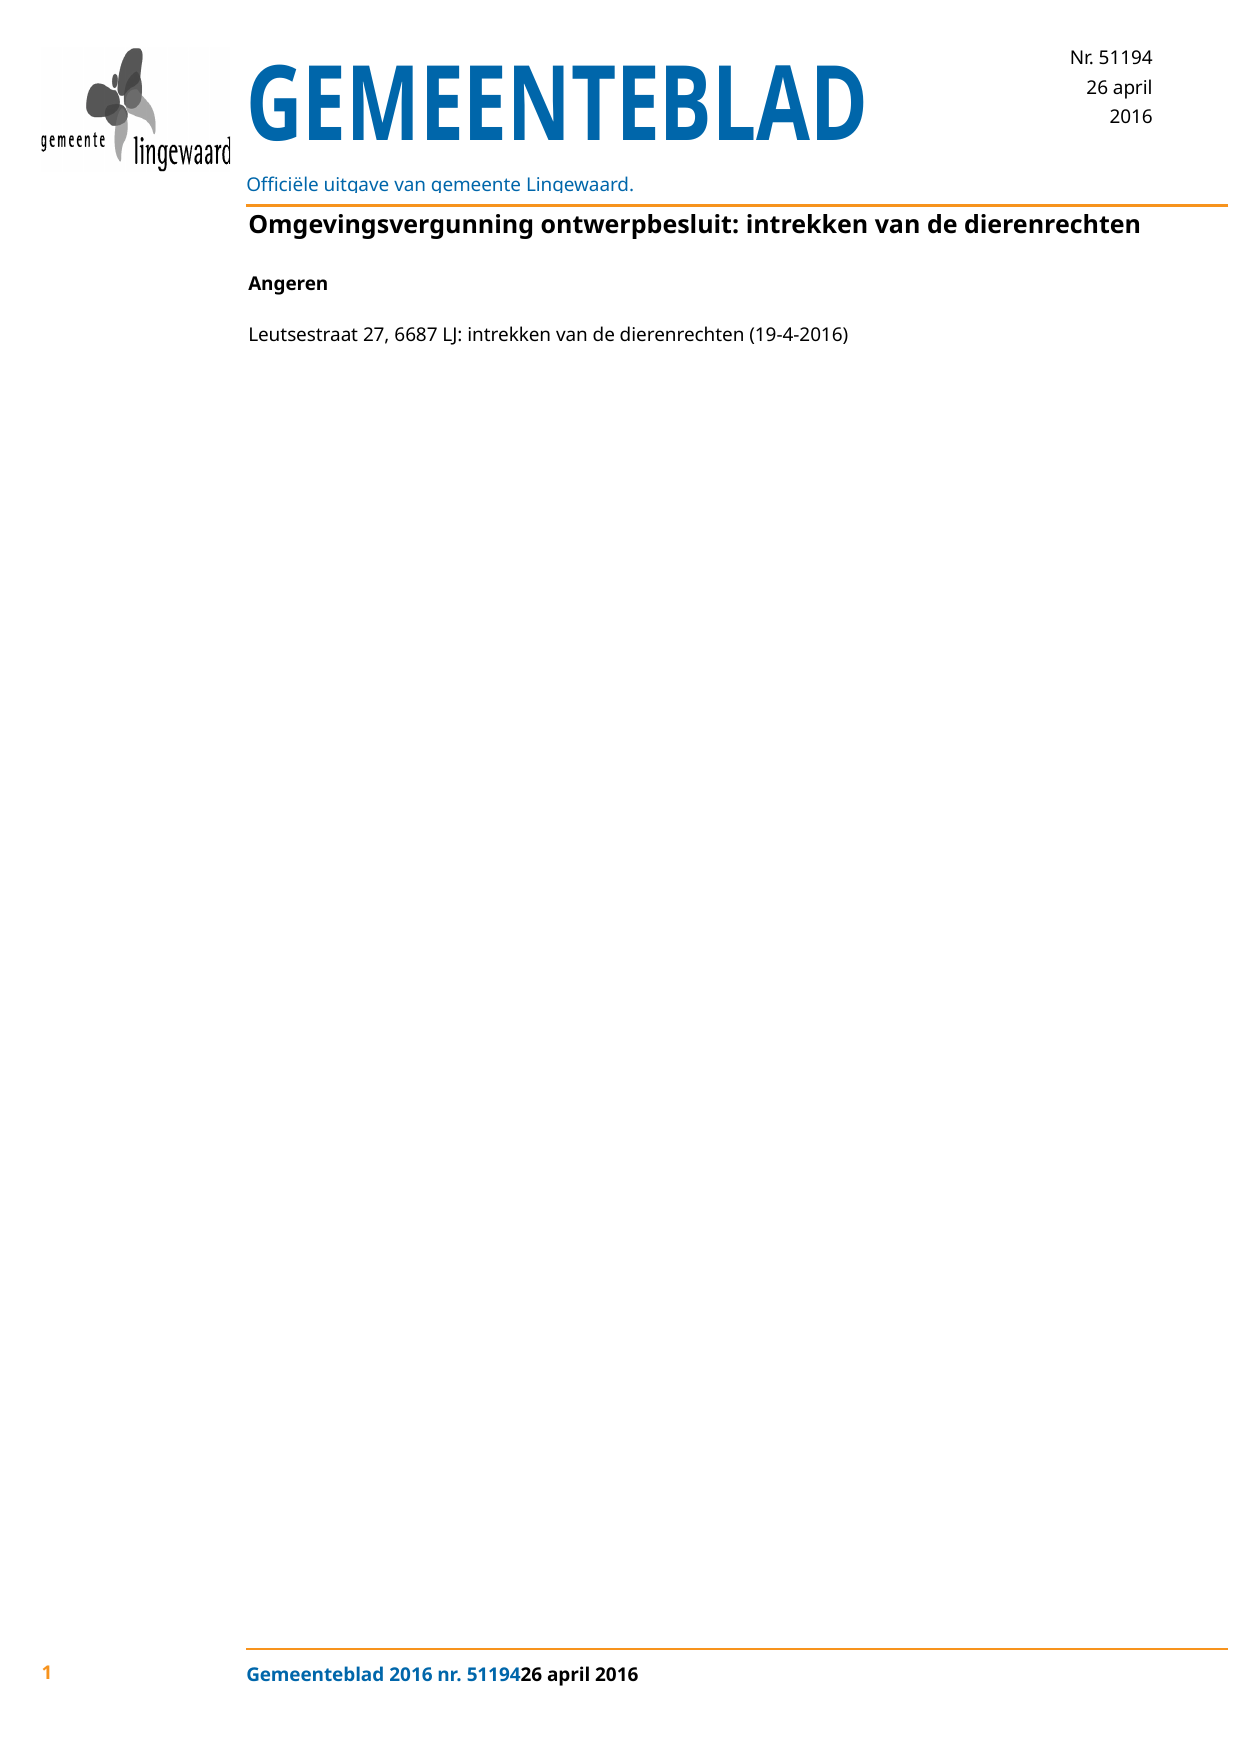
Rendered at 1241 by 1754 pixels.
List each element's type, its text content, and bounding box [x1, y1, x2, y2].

picture [41, 47, 231, 172]
text Angeren [248, 270, 1152, 296]
text Omgevingsvergunning ontwerpbesluit: intrekken van de dierenrechten [248, 207, 1152, 241]
text Leutsestraat 27, 6687 LJ: intrekken van de dierenrechten (19-4-2016) [248, 321, 1152, 346]
